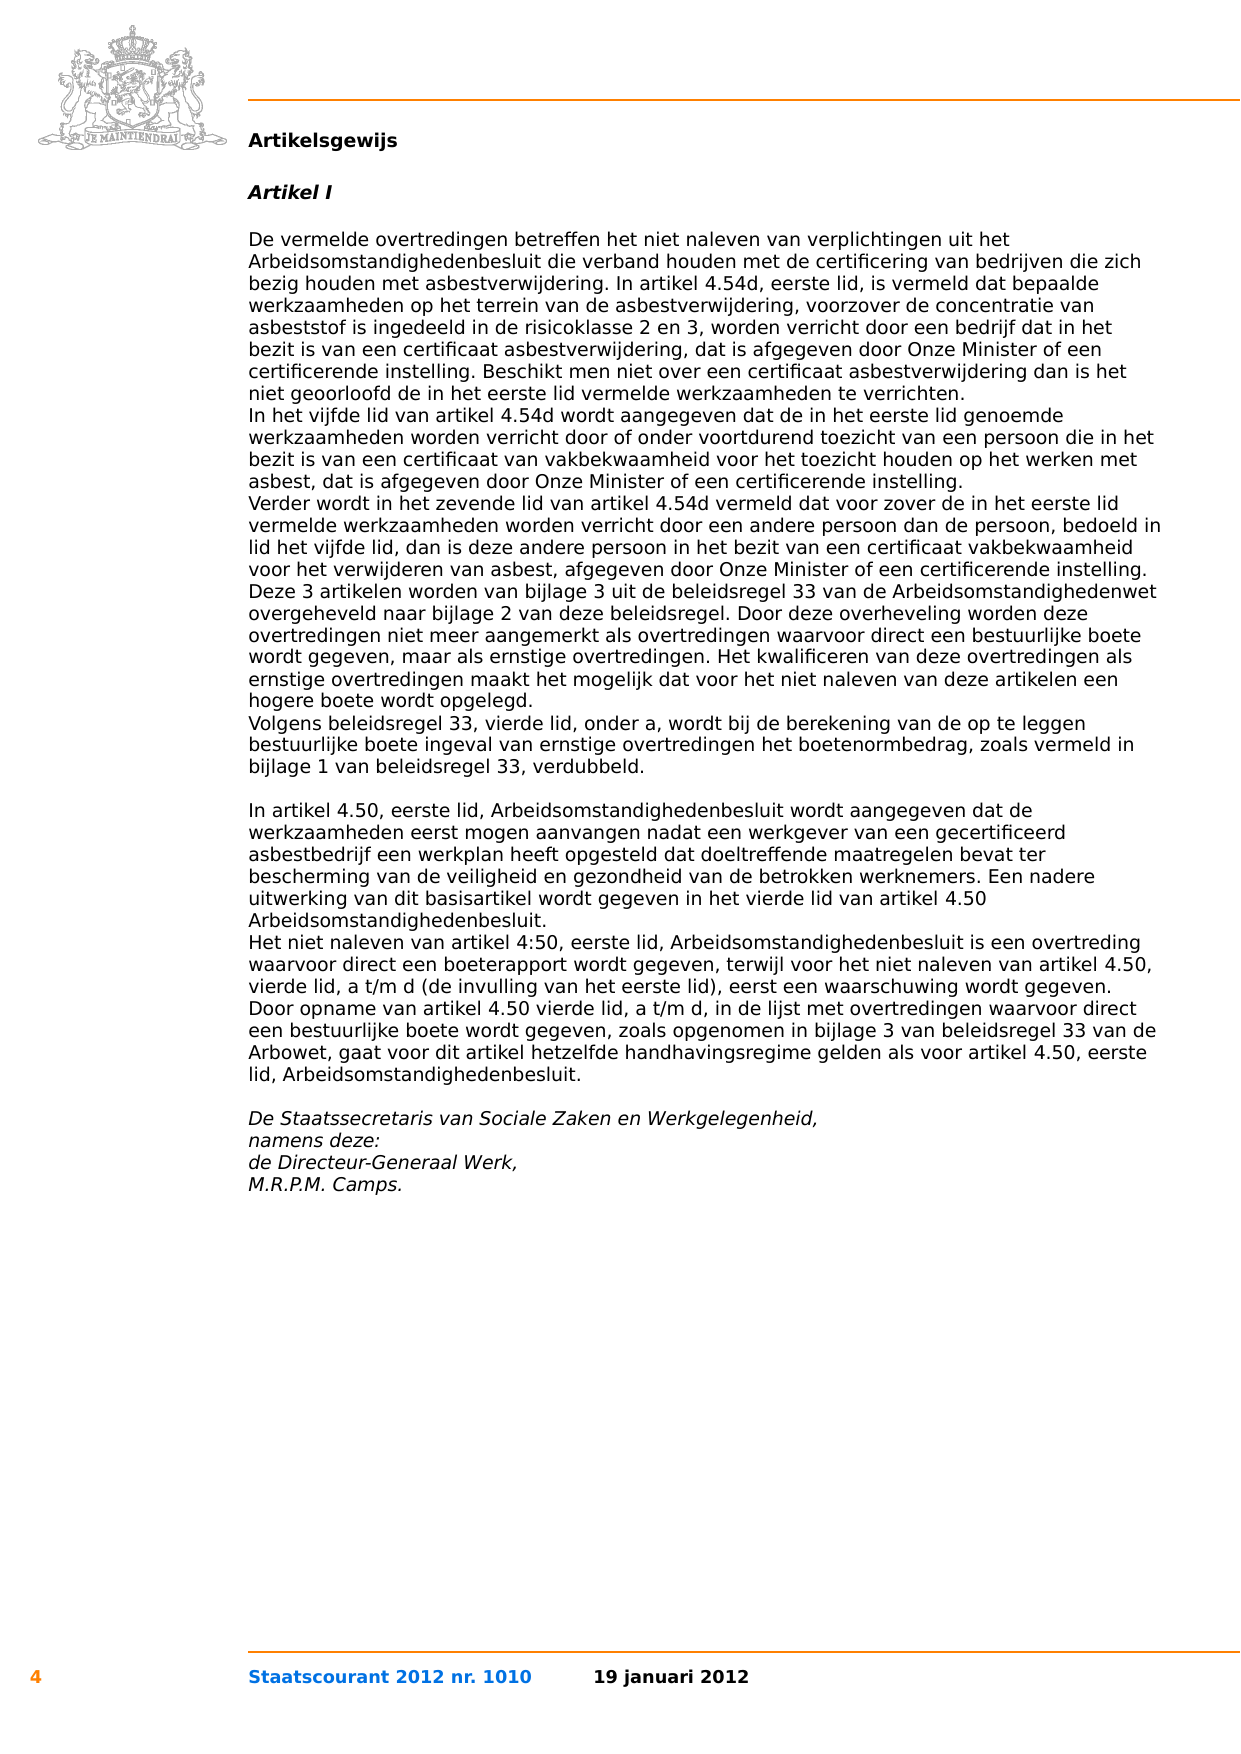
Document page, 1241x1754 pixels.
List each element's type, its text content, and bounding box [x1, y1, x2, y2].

text De Staatssecretaris van Sociale Zaken en Werkgelegenheid, namens deze: de Directeur-Generaal Werk, M.R.P.M. Camps. [248, 1108, 1163, 1196]
picture [38, 25, 227, 150]
text De vermelde overtredingen betreffen het niet naleven van verplichtingen uit het Arbeidsomstandighedenbesluit die verband houden met de certificering van bedrijven die zich bezig houden met asbestverwijdering. In artikel 4.54d, eerste lid, is vermeld dat bepaalde werkzaamheden op het terrein van de asbestverwijdering, voorzover de concentratie van asbeststof is ingedeeld in de risicoklasse 2 en 3, worden verricht door een bedrijf dat in het bezit is van een certificaat asbestverwijdering, dat is afgegeven door Onze Minister of een certificerende instelling. Beschikt men niet over een certificaat asbestverwijdering dan is het niet geoorloofd de in het eerste lid vermelde werkzaamheden te verrichten. [248, 229, 1163, 405]
text Het niet naleven van artikel 4:50, eerste lid, Arbeidsomstandighedenbesluit is een overtreding waarvoor direct een boeterapport wordt gegeven, terwijl voor het niet naleven van artikel 4.50, vierde lid, a t/m d (de invulling van het eerste lid), eerst een waarschuwing wordt gegeven. [248, 932, 1163, 998]
text Volgens beleidsregel 33, vierde lid, onder a, wordt bij de berekening van de op te leggen bestuurlijke boete ingeval van ernstige overtredingen het boetenormbedrag, zoals vermeld in bijlage 1 van beleidsregel 33, verdubbeld. [248, 712, 1163, 778]
text Door opname van artikel 4.50 vierde lid, a t/m d, in de lijst met overtredingen waarvoor direct een bestuurlijke boete wordt gegeven, zoals opgenomen in bijlage 3 van beleidsregel 33 van de Arbowet, gaat voor dit artikel hetzelfde handhavingsregime gelden als voor artikel 4.50, eerste lid, Arbeidsomstandighedenbesluit. [248, 998, 1163, 1086]
text Deze 3 artikelen worden van bijlage 3 uit de beleidsregel 33 van de Arbeidsomstandighedenwet overgeheveld naar bijlage 2 van deze beleidsregel. Door deze overheveling worden deze overtredingen niet meer aangemerkt als overtredingen waarvoor direct een bestuurlijke boete wordt gegeven, maar als ernstige overtredingen. Het kwalificeren van deze overtredingen als ernstige overtredingen maakt het mogelijk dat voor het niet naleven van deze artikelen een hogere boete wordt opgelegd. [248, 581, 1163, 712]
text In het vijfde lid van artikel 4.54d wordt aangegeven dat de in het eerste lid genoemde werkzaamheden worden verricht door of onder voortdurend toezicht van een persoon die in het bezit is van een certificaat van vakbekwaamheid voor het toezicht houden op het werken met asbest, dat is afgegeven door Onze Minister of een certificerende instelling. [248, 405, 1163, 493]
subtitle Artikelsgewijs [248, 130, 1163, 152]
subtitle Artikel I [248, 182, 1163, 204]
text Verder wordt in het zevende lid van artikel 4.54d vermeld dat voor zover de in het eerste lid vermelde werkzaamheden worden verricht door een andere persoon dan de persoon, bedoeld in lid het vijfde lid, dan is deze andere persoon in het bezit van een certificaat vakbekwaamheid voor het verwijderen van asbest, afgegeven door Onze Minister of een certificerende instelling. [248, 493, 1163, 581]
text In artikel 4.50, eerste lid, Arbeidsomstandighedenbesluit wordt aangegeven dat de werkzaamheden eerst mogen aanvangen nadat een werkgever van een gecertificeerd asbestbedrijf een werkplan heeft opgesteld dat doeltreffende maatregelen bevat ter bescherming van de veiligheid en gezondheid van de betrokken werknemers. Een nadere uitwerking van dit basisartikel wordt gegeven in het vierde lid van artikel 4.50 Arbeidsomstandighedenbesluit. [248, 800, 1163, 932]
